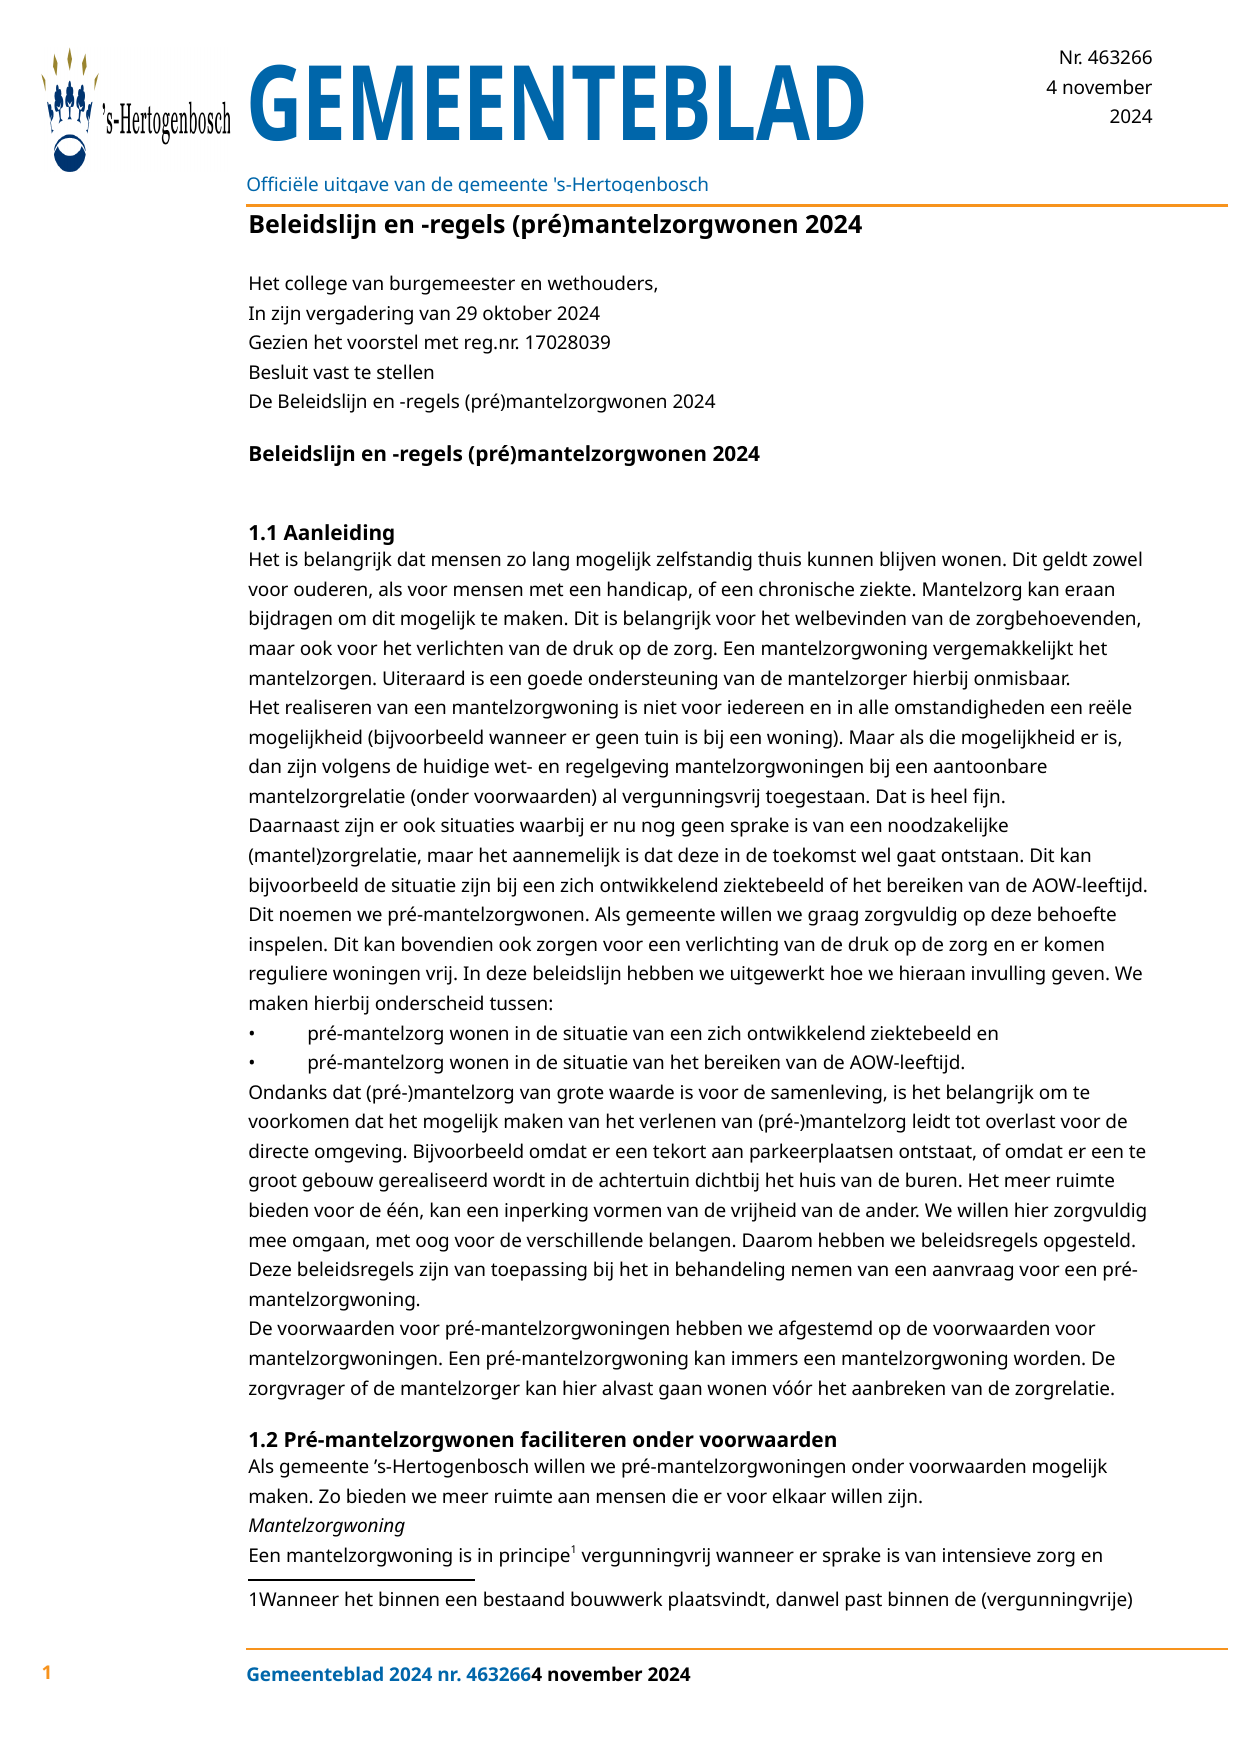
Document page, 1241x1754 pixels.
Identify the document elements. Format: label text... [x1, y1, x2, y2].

text Ondanks dat (pré-)mantelzorg van grote waarde is voor de samenleving, is het belangrijk om te voorkomen dat het mogelijk maken van het verlenen van (pré-)mantelzorg leidt tot overlast voor de directe omgeving. Bijvoorbeeld omdat er een tekort aan parkeerplaatsen ontstaat, of omdat er een te groot gebouw gerealiseerd wordt in de achtertuin dichtbij het huis van de buren. Het meer ruimte bieden voor de één, kan een inperking vormen van de vrijheid van de ander. We willen hier zorgvuldig mee omgaan, met oog voor de verschillende belangen. Daarom hebben we beleidsregels opgesteld. Deze beleidsregels zijn van toepassing bij het in behandeling nemen van een aanvraag voor een pré-mantelzorgwoning. [248, 1079, 1152, 1312]
text Als gemeente ’s-Hertogenbosch willen we pré-mantelzorgwoningen onder voorwaarden mogelijk maken. Zo bieden we meer ruimte aan mensen die er voor elkaar willen zijn. [248, 1453, 1152, 1509]
text Wanneer het binnen een bestaand bouwwerk plaatsvindt, danwel past binnen de (vergunningvrije) [248, 1586, 1152, 1612]
text Het college van burgemeester en wethouders, [248, 270, 1152, 296]
text 1.2 Pré-mantelzorgwonen faciliteren onder voorwaarden [248, 1425, 1152, 1453]
text Beleidslijn en -regels (pré)mantelzorgwonen 2024 [248, 207, 1152, 241]
picture [41, 47, 231, 172]
text De Beleidslijn en -regels (pré)mantelzorgwonen 2024 [248, 389, 1152, 414]
list pré-mantelzorg wonen in de situatie van het bereiken van de AOW-leeftijd. [248, 1049, 1152, 1075]
text Het realiseren van een mantelzorgwoning is niet voor iedereen en in alle omstandigheden een reële mogelijkheid (bijvoorbeeld wanneer er geen tuin is bij een woning). Maar als die mogelijkheid er is, dan zijn volgens de huidige wet- en regelgeving mantelzorgwoningen bij een aantoonbare mantelzorgrelatie (onder voorwaarden) al vergunningsvrij toegestaan. Dat is heel fijn. [248, 694, 1152, 809]
text Een mantelzorgwoning is in principe vergunningvrij wanneer er sprake is van intensieve zorg en [248, 1542, 1152, 1568]
text Gezien het voorstel met reg.nr. 17028039 [248, 329, 1152, 355]
text Daarnaast zijn er ook situaties waarbij er nu nog geen sprake is van een noodzakelijke (mantel)zorgrelatie, maar het aannemelijk is dat deze in de toekomst wel gaat ontstaan. Dit kan bijvoorbeeld de situatie zijn bij een zich ontwikkelend ziektebeeld of het bereiken van de AOW-leeftijd. Dit noemen we pré-mantelzorgwonen. Als gemeente willen we graag zorgvuldig op deze behoefte inspelen. Dit kan bovendien ook zorgen voor een verlichting van de druk op de zorg en er komen reguliere woningen vrij. In deze beleidslijn hebben we uitgewerkt hoe we hieraan invulling geven. We maken hierbij onderscheid tussen: [248, 813, 1152, 1016]
list pré-mantelzorg wonen in de situatie van een zich ontwikkelend ziektebeeld en [248, 1020, 1152, 1045]
text 1.1 Aanleiding [248, 518, 1152, 546]
text Beleidslijn en -regels (pré)mantelzorgwonen 2024 [248, 439, 1152, 467]
text Besluit vast te stellen [248, 359, 1152, 385]
text Mantelzorgwoning [248, 1513, 1152, 1538]
text Het is belangrijk dat mensen zo lang mogelijk zelfstandig thuis kunnen blijven wonen. Dit geldt zowel voor ouderen, als voor mensen met een handicap, of een chronische ziekte. Mantelzorg kan eraan bijdragen om dit mogelijk te maken. Dit is belangrijk voor het welbevinden van de zorgbehoevenden, maar ook voor het verlichten van de druk op de zorg. Een mantelzorgwoning vergemakkelijkt het mantelzorgen. Uiteraard is een goede ondersteuning van de mantelzorger hierbij onmisbaar. [248, 546, 1152, 690]
text De voorwaarden voor pré-mantelzorgwoningen hebben we afgestemd op de voorwaarden voor mantelzorgwoningen. Een pré-mantelzorgwoning kan immers een mantelzorgwoning worden. De zorgvrager of de mantelzorger kan hier alvast gaan wonen vóór het aanbreken van de zorgrelatie. [248, 1316, 1152, 1400]
text In zijn vergadering van 29 oktober 2024 [248, 300, 1152, 326]
